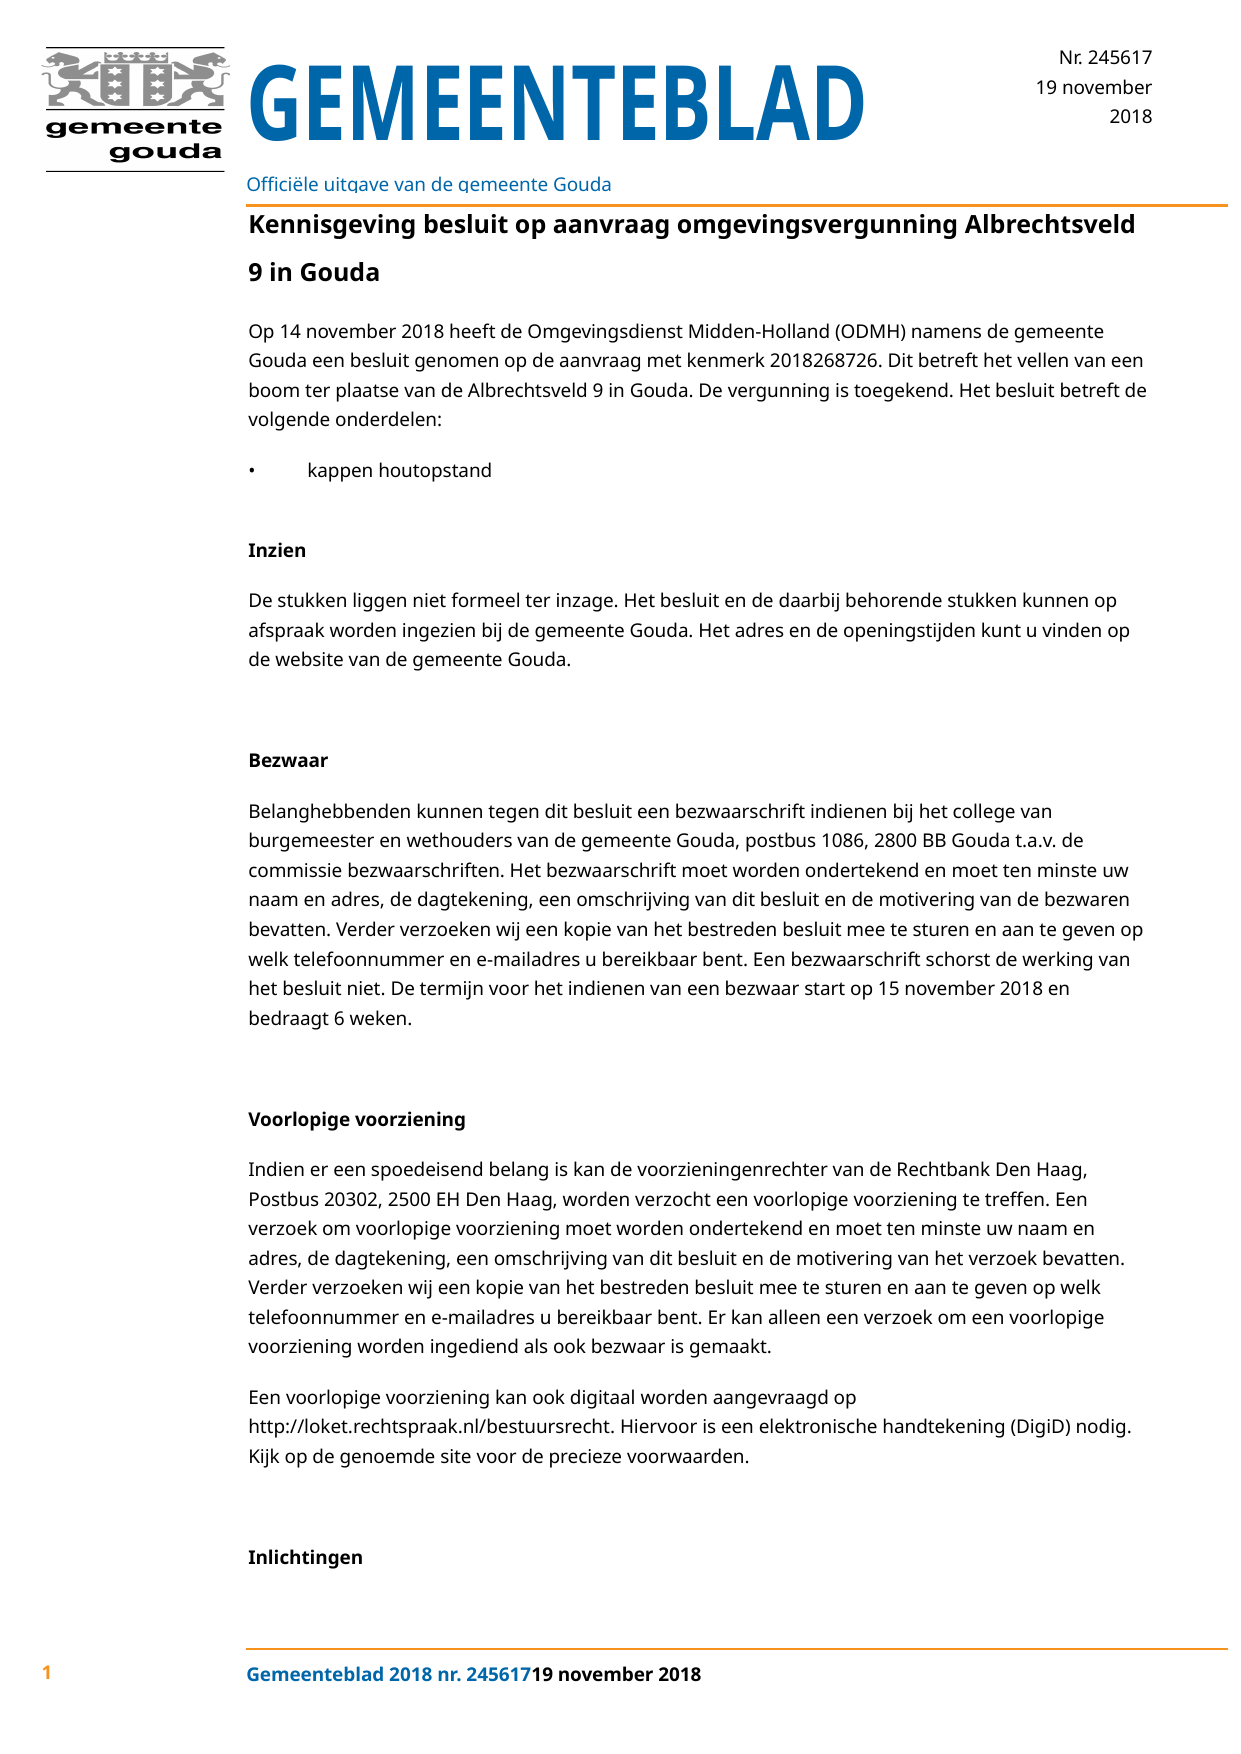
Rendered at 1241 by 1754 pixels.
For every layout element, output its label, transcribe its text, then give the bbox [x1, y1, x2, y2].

text Een voorlopige voorziening kan ook digitaal worden aangevraagd op http://loket.rechtspraak.nl/bestuursrecht. Hiervoor is een elektronische handtekening (DigiD) nodig. Kijk op de genoemde site voor de precieze voorwaarden. [248, 1384, 1152, 1469]
picture [41, 47, 231, 172]
text Indien er een spoedeisend belang is kan de voorzieningenrechter van de Rechtbank Den Haag, Postbus 20302, 2500 EH Den Haag, worden verzocht een voorlopige voorziening te treffen. Een verzoek om voorlopige voorziening moet worden ondertekend en moet ten minste uw naam en adres, de dagtekening, een omschrijving van dit besluit en de motivering van het verzoek bevatten. Verder verzoeken wij een kopie van het bestreden besluit mee te sturen en aan te geven op welk telefoonnummer en e-mailadres u bereikbaar bent. Er kan alleen een verzoek om een voorlopige voorziening worden ingediend als ook bezwaar is gemaakt. [248, 1156, 1152, 1359]
text Inzien [248, 537, 1152, 563]
text Op 14 november 2018 heeft de Omgevingsdienst Midden-Holland (ODMH) namens de gemeente Gouda een besluit genomen op de aanvraag met kenmerk 2018268726. Dit betreft het vellen van een boom ter plaatse van de Albrechtsveld 9 in Gouda. De vergunning is toegekend. Het besluit betreft de volgende onderdelen: [248, 318, 1152, 432]
text Belanghebbenden kunnen tegen dit besluit een bezwaarschrift indienen bij het college van burgemeester en wethouders van de gemeente Gouda, postbus 1086, 2800 BB Gouda t.a.v. de commissie bezwaarschriften. Het bezwaarschrift moet worden ondertekend en moet ten minste uw naam en adres, de dagtekening, een omschrijving van dit besluit en de motivering van de bezwaren bevatten. Verder verzoeken wij een kopie van het bestreden besluit mee te sturen en aan te geven op welk telefoonnummer en e-mailadres u bereikbaar bent. Een bezwaarschrift schorst de werking van het besluit niet. De termijn voor het indienen van een bezwaar start op 15 november 2018 en bedraagt 6 weken. [248, 798, 1152, 1031]
text Voorlopige voorziening [248, 1106, 1152, 1132]
text De stukken liggen niet formeel ter inzage. Het besluit en de daarbij behorende stukken kunnen op afspraak worden ingezien bij de gemeente Gouda. Het adres en de openingstijden kunt u vinden op de website van de gemeente Gouda. [248, 587, 1152, 672]
text Kennisgeving besluit op aanvraag omgevingsvergunning Albrechtsveld 9 in Gouda [248, 207, 1152, 288]
text Bezwaar [248, 747, 1152, 773]
list kappen houtopstand [248, 457, 1152, 483]
text Inlichtingen [248, 1544, 1152, 1570]
